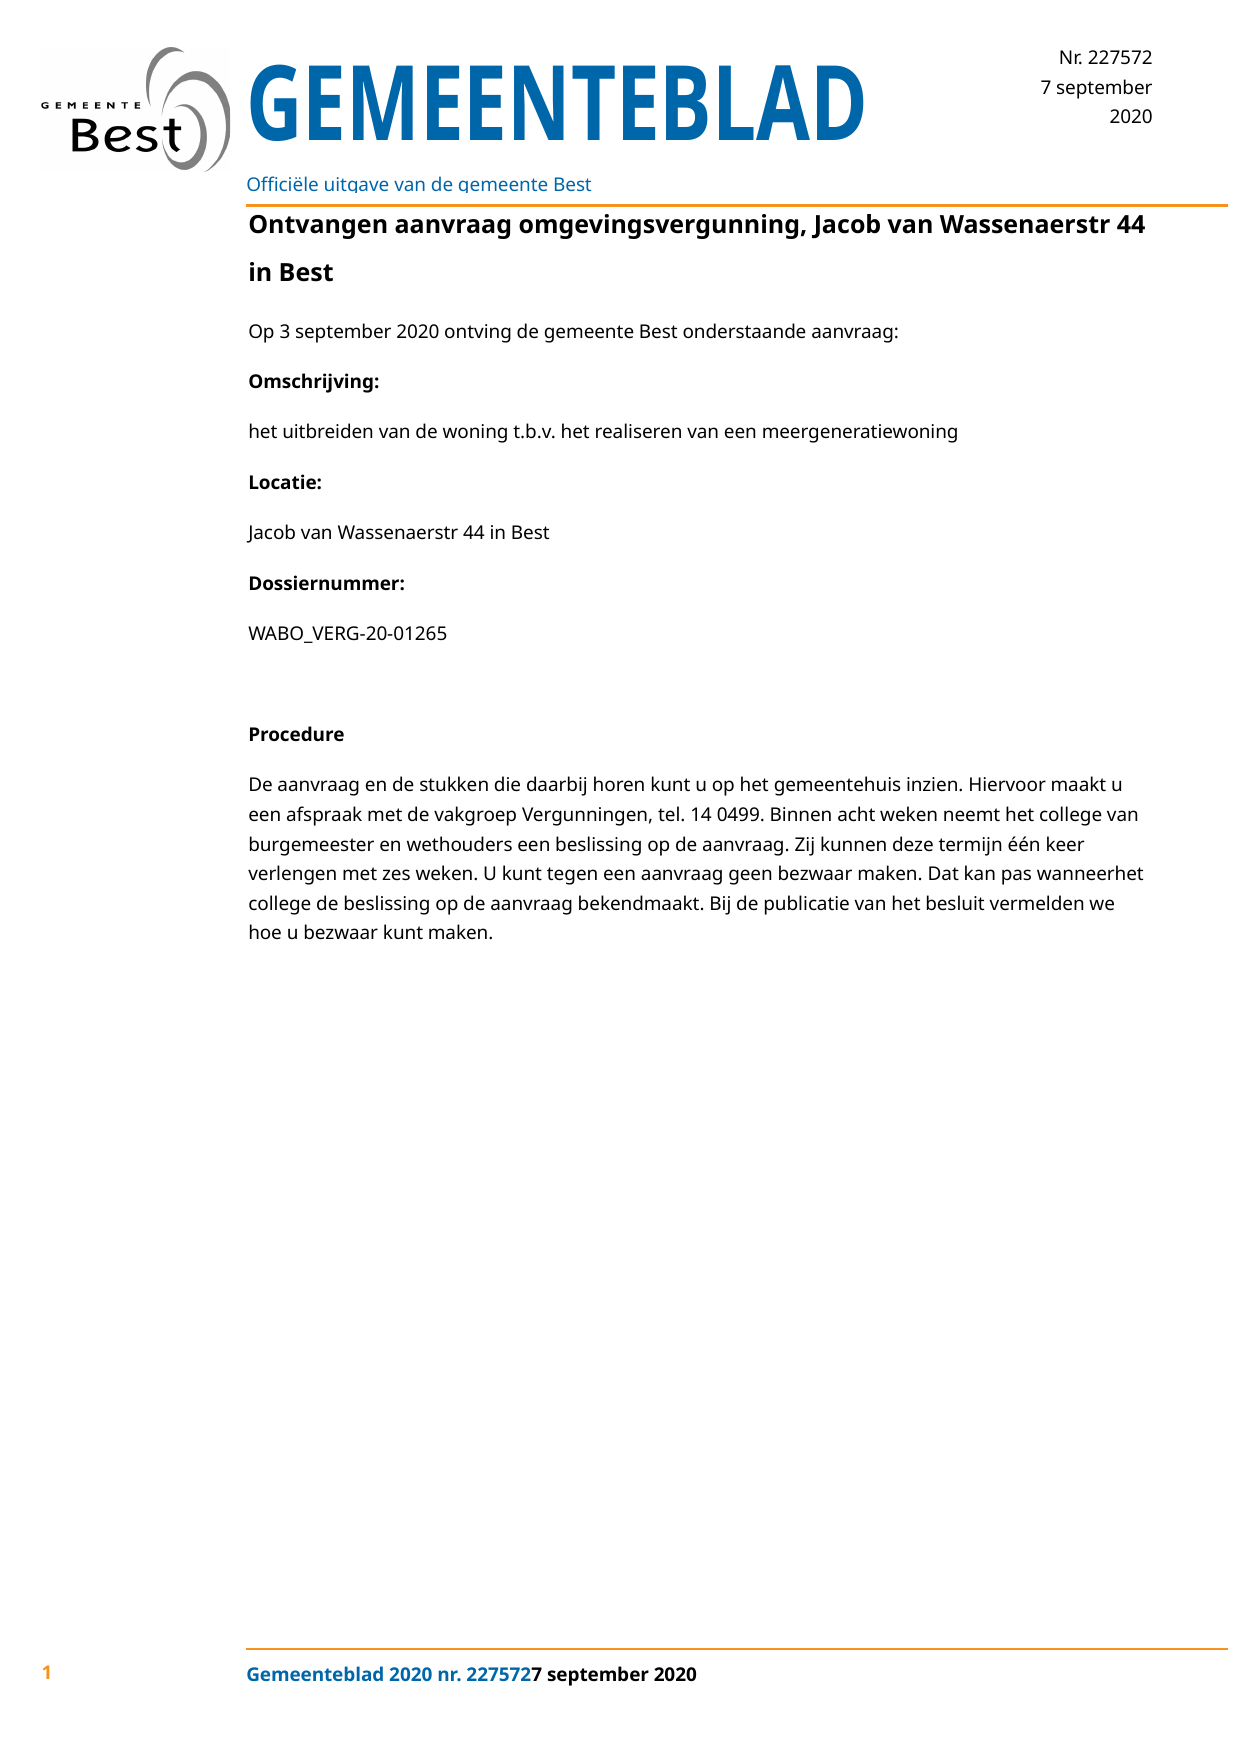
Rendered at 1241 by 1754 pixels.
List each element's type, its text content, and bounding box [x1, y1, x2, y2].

text Jacob van Wassenaerstr 44 in Best [248, 519, 1152, 545]
text De aanvraag en de stukken die daarbij horen kunt u op het gemeentehuis inzien. Hiervoor maakt u een afspraak met de vakgroep Vergunningen, tel. 14 0499. Binnen acht weken neemt het college van burgemeester en wethouders een beslissing op de aanvraag. Zij kunnen deze termijn één keer verlengen met zes weken. U kunt tegen een aanvraag geen bezwaar maken. Dat kan pas wanneerhet college de beslissing op de aanvraag bekendmaakt. Bij de publicatie van het besluit vermelden we hoe u bezwaar kunt maken. [248, 772, 1152, 945]
text WABO_VERG-20-01265 [248, 620, 1152, 646]
text Omschrijving: [248, 368, 1152, 394]
text Locatie: [248, 469, 1152, 495]
picture [41, 47, 231, 172]
text Ontvangen aanvraag omgevingsvergunning, Jacob van Wassenaerstr 44 in Best [248, 207, 1152, 288]
text het uitbreiden van de woning t.b.v. het realiseren van een meergeneratiewoning [248, 419, 1152, 444]
text Dossiernummer: [248, 570, 1152, 596]
text Procedure [248, 721, 1152, 747]
text Op 3 september 2020 ontving de gemeente Best onderstaande aanvraag: [248, 318, 1152, 344]
